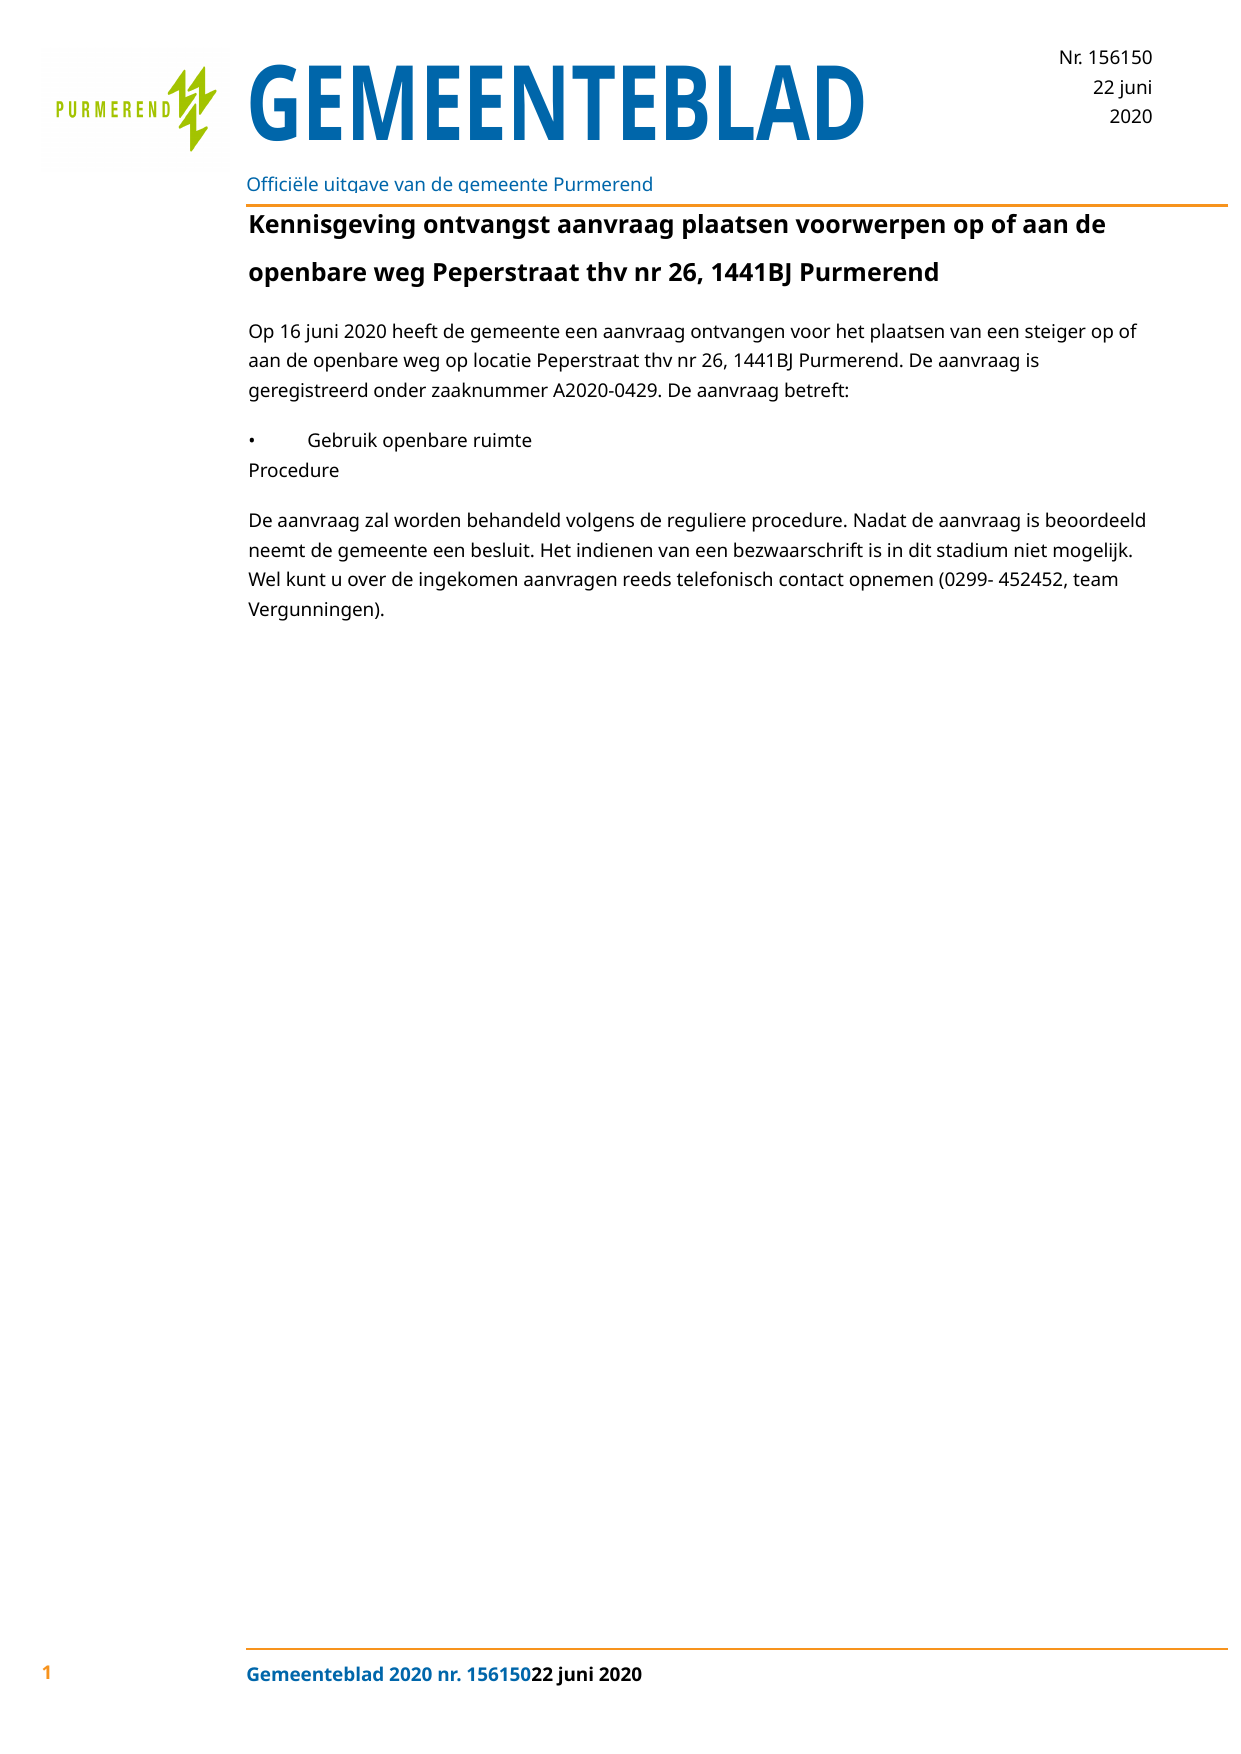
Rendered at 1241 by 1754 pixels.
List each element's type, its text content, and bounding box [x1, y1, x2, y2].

text Kennisgeving ontvangst aanvraag plaatsen voorwerpen op of aan de openbare weg Peperstraat thv nr 26, 1441BJ Purmerend [248, 207, 1152, 288]
list Gebruik openbare ruimte [248, 427, 1152, 453]
picture [41, 47, 231, 172]
text Procedure [248, 457, 1152, 483]
text Op 16 juni 2020 heeft de gemeente een aanvraag ontvangen voor het plaatsen van een steiger op of aan de openbare weg op locatie Peperstraat thv nr 26, 1441BJ Purmerend. De aanvraag is geregistreerd onder zaaknummer A2020-0429. De aanvraag betreft: [248, 318, 1152, 403]
text De aanvraag zal worden behandeld volgens de reguliere procedure. Nadat de aanvraag is beoordeeld neemt de gemeente een besluit. Het indienen van een bezwaarschrift is in dit stadium niet mogelijk. Wel kunt u over de ingekomen aanvragen reeds telefonisch contact opnemen (0299- 452452, team Vergunningen). [248, 507, 1152, 622]
